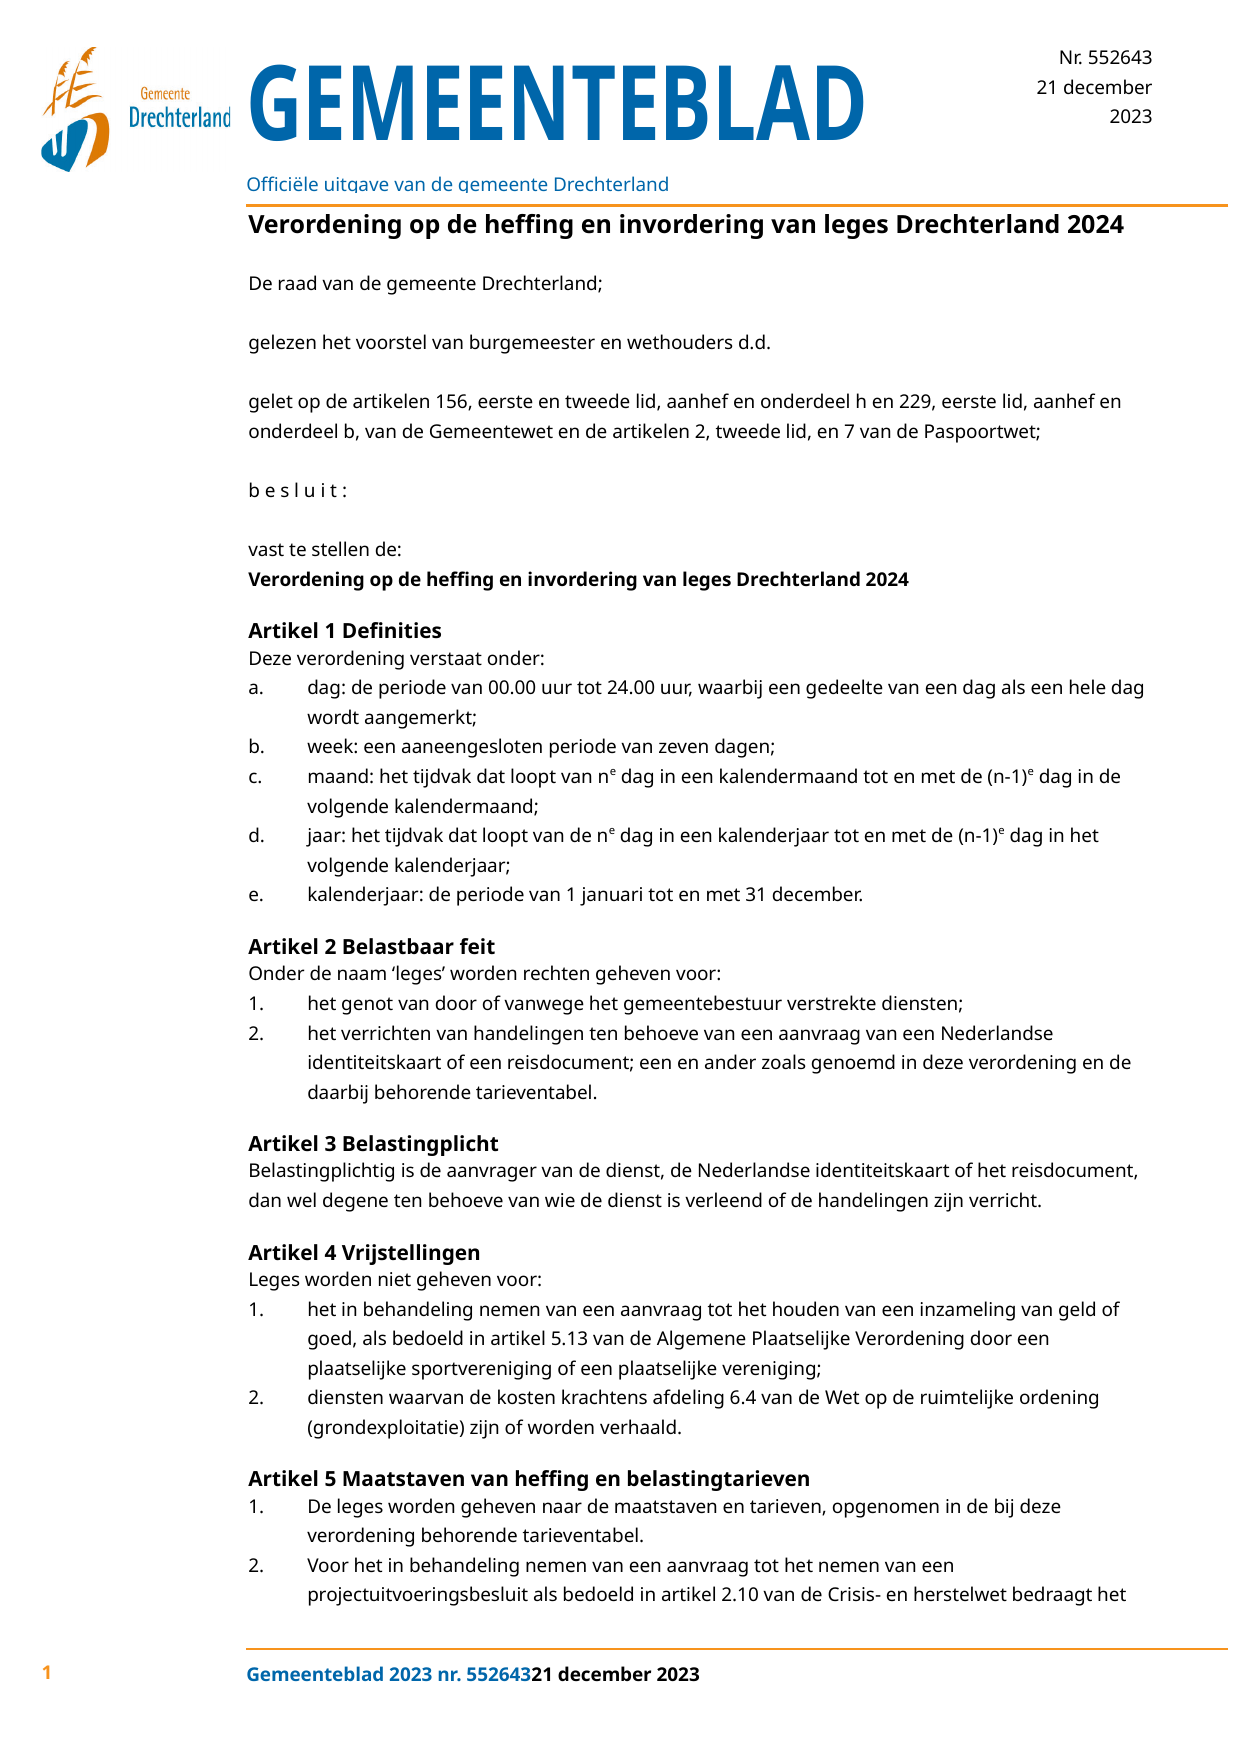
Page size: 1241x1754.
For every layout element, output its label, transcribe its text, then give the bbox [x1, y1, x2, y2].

picture [226, 115, 231, 124]
text gelet op de artikelen 156, eerste en tweede lid, aanhef en onderdeel h en 229, eerste lid, aanhef en onderdeel b, van de Gemeentewet en de artikelen 2, tweede lid, en 7 van de Paspoortwet; [248, 389, 1152, 444]
text De raad van de gemeente Drechterland; [248, 270, 1152, 296]
list het genot van door of vanwege het gemeentebestuur verstrekte diensten; [248, 990, 1152, 1016]
text Verordening op de heffing en invordering van leges Drechterland 2024 [248, 566, 1152, 592]
text Artikel 1 Definities [248, 617, 1152, 645]
list maand: het tijdvak dat loopt van ne dag in een kalendermaand tot en met de (n-1)e dag in de volgende kalendermaand; [248, 763, 1152, 819]
picture [41, 158, 64, 172]
list diensten waarvan de kosten krachtens afdeling 6.4 van de Wet op de ruimtelijke ordening (grondexploitatie) zijn of worden verhaald. [248, 1384, 1152, 1440]
text Artikel 2 Belastbaar feit [248, 932, 1152, 961]
list Voor het in behandeling nemen van een aanvraag tot het nemen van een projectuitvoeringsbesluit als bedoeld in artikel 2.10 van de Crisis- en herstelwet bedraagt het [248, 1552, 1152, 1607]
text gelezen het voorstel van burgemeester en wethouders d.d. [248, 329, 1152, 355]
text Artikel 4 Vrijstellingen [248, 1238, 1152, 1266]
list jaar: het tijdvak dat loopt van de ne dag in een kalenderjaar tot en met de (n-1)e dag in het volgende kalenderjaar; [248, 822, 1152, 878]
text Artikel 3 Belastingplicht [248, 1129, 1152, 1158]
picture [41, 47, 231, 172]
list het in behandeling nemen van een aanvraag tot het houden van een inzameling van geld of goed, als bedoeld in artikel 5.13 van de Algemene Plaatselijke Verordening door een plaatselijke sportvereniging of een plaatselijke vereniging; [248, 1296, 1152, 1381]
text Deze verordening verstaat onder: [248, 645, 1152, 671]
list het verrichten van handelingen ten behoeve van een aanvraag van een Nederlandse identiteitskaart of een reisdocument; een en ander zoals genoemd in deze verordening en de daarbij behorende tarieventabel. [248, 1020, 1152, 1104]
text b e s l u i t : [248, 477, 1152, 503]
text Onder de naam ‘leges’ worden rechten geheven voor: [248, 961, 1152, 986]
list De leges worden geheven naar de maatstaven en tarieven, opgenomen in de bij deze verordening behorende tarieventabel. [248, 1493, 1152, 1548]
text Leges worden niet geheven voor: [248, 1266, 1152, 1292]
list dag: de periode van 00.00 uur tot 24.00 uur, waarbij een gedeelte van een dag als een hele dag wordt aangemerkt; [248, 674, 1152, 730]
text Artikel 5 Maatstaven van heffing en belastingtarieven [248, 1464, 1152, 1493]
text vast te stellen de: [248, 537, 1152, 562]
text Verordening op de heffing en invordering van leges Drechterland 2024 [248, 207, 1152, 241]
list kalenderjaar: de periode van 1 januari tot en met 31 december. [248, 882, 1152, 907]
text Belastingplichtig is de aanvrager van de dienst, de Nederlandse identiteitskaart of het reisdocument, dan wel degene ten behoeve van wie de dienst is verleend of de handelingen zijn verricht. [248, 1158, 1152, 1213]
list week: een aaneengesloten periode van zeven dagen; [248, 734, 1152, 759]
